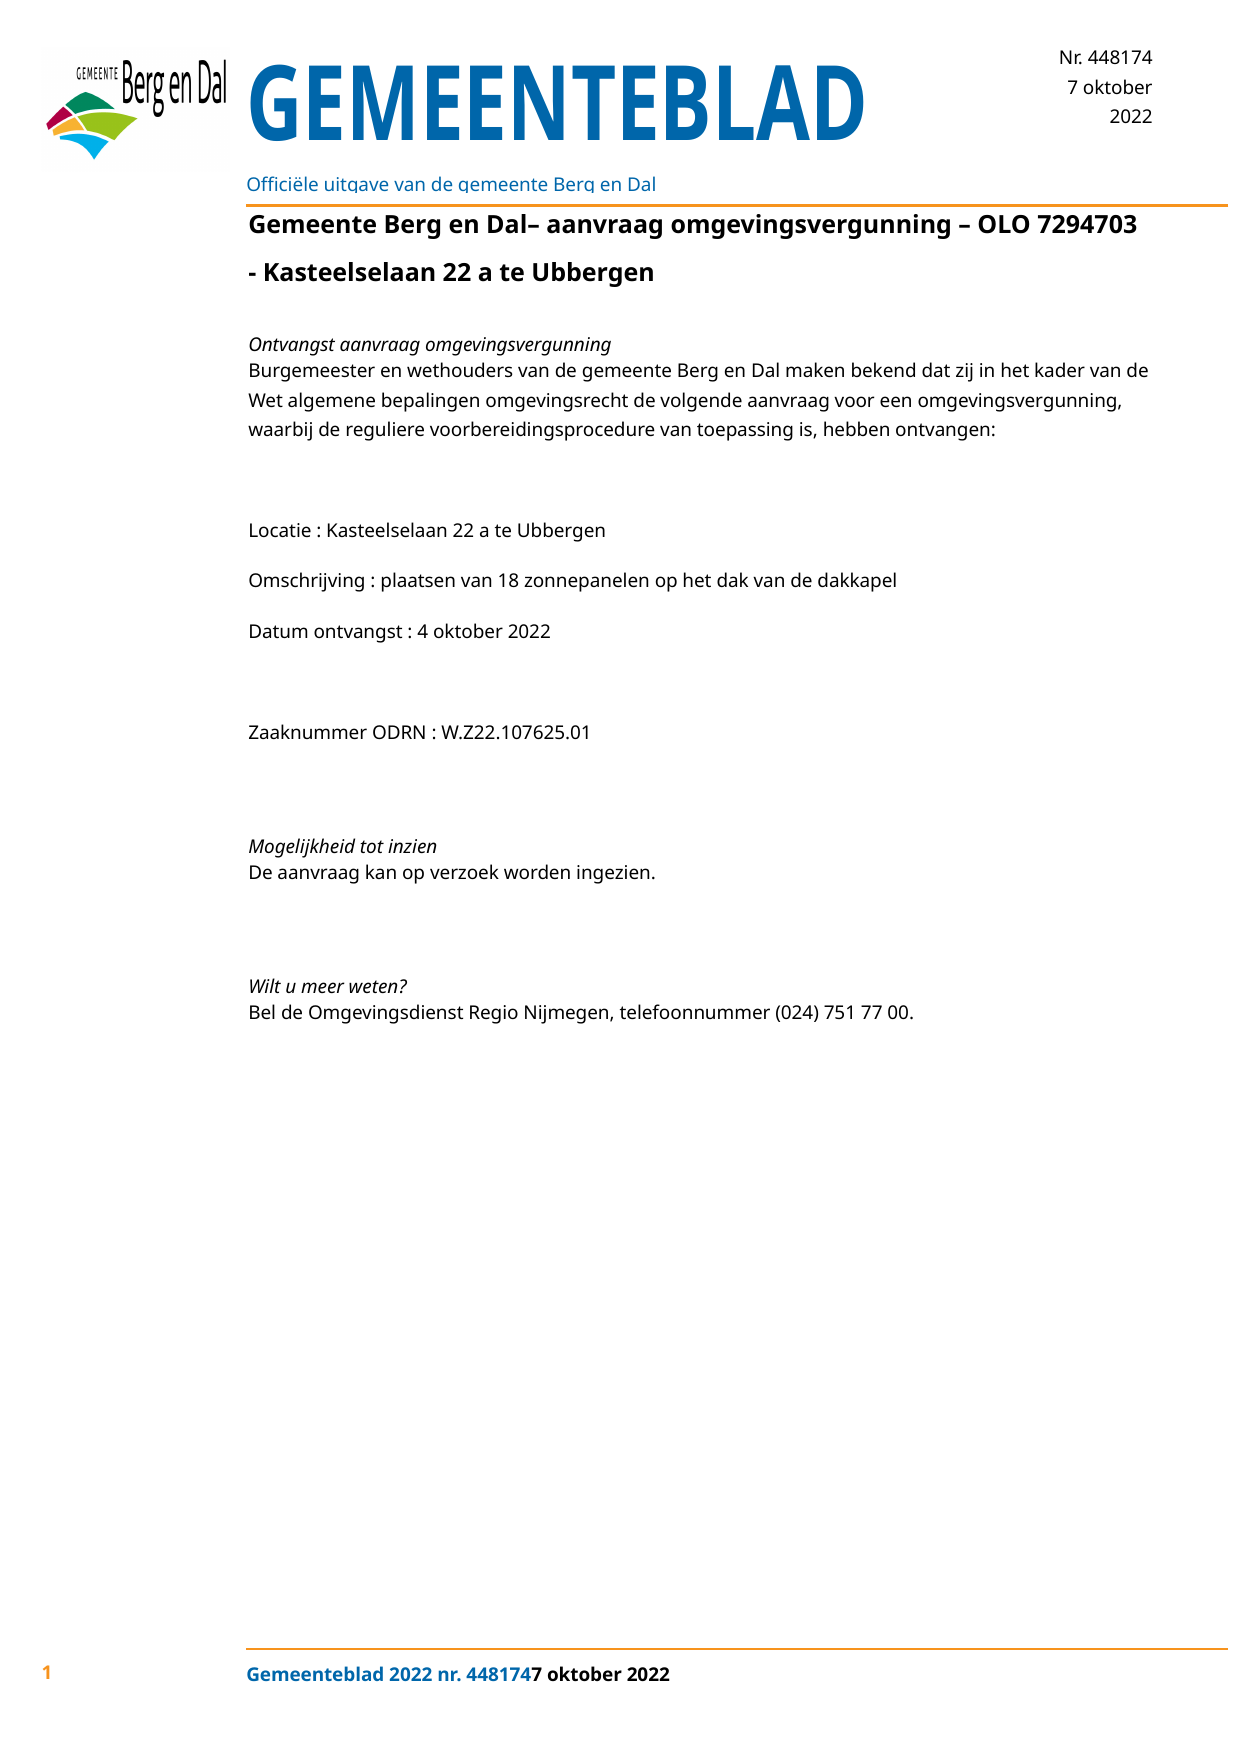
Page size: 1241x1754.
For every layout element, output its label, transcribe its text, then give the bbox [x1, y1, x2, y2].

text Datum ontvangst : 4 oktober 2022 [248, 618, 1152, 644]
text Gemeente Berg en Dal– aanvraag omgevingsvergunning – OLO 7294703 - Kasteelselaan 22 a te Ubbergen [248, 207, 1152, 288]
text Omschrijving : plaatsen van 18 zonnepanelen op het dak van de dakkapel [248, 568, 1152, 593]
text Mogelijkheid tot inzien [248, 833, 1152, 859]
text Bel de Omgevingsdienst Regio Nijmegen, telefoonnummer (024) 751 77 00. [248, 999, 1152, 1025]
text Wilt u meer weten? [248, 973, 1152, 999]
text De aanvraag kan op verzoek worden ingezien. [248, 859, 1152, 885]
text Burgemeester en wethouders van de gemeente Berg en Dal maken bekend dat zij in het kader van de Wet algemene bepalingen omgevingsrecht de volgende aanvraag voor een omgevingsvergunning, waarbij de reguliere voorbereidingsprocedure van toepassing is, hebben ontvangen: [248, 357, 1152, 442]
text Ontvangst aanvraag omgevingsvergunning [248, 331, 1152, 357]
picture [41, 47, 231, 172]
text Zaaknummer ODRN : W.Z22.107625.01 [248, 719, 1152, 744]
text Locatie : Kasteelselaan 22 a te Ubbergen [248, 517, 1152, 543]
